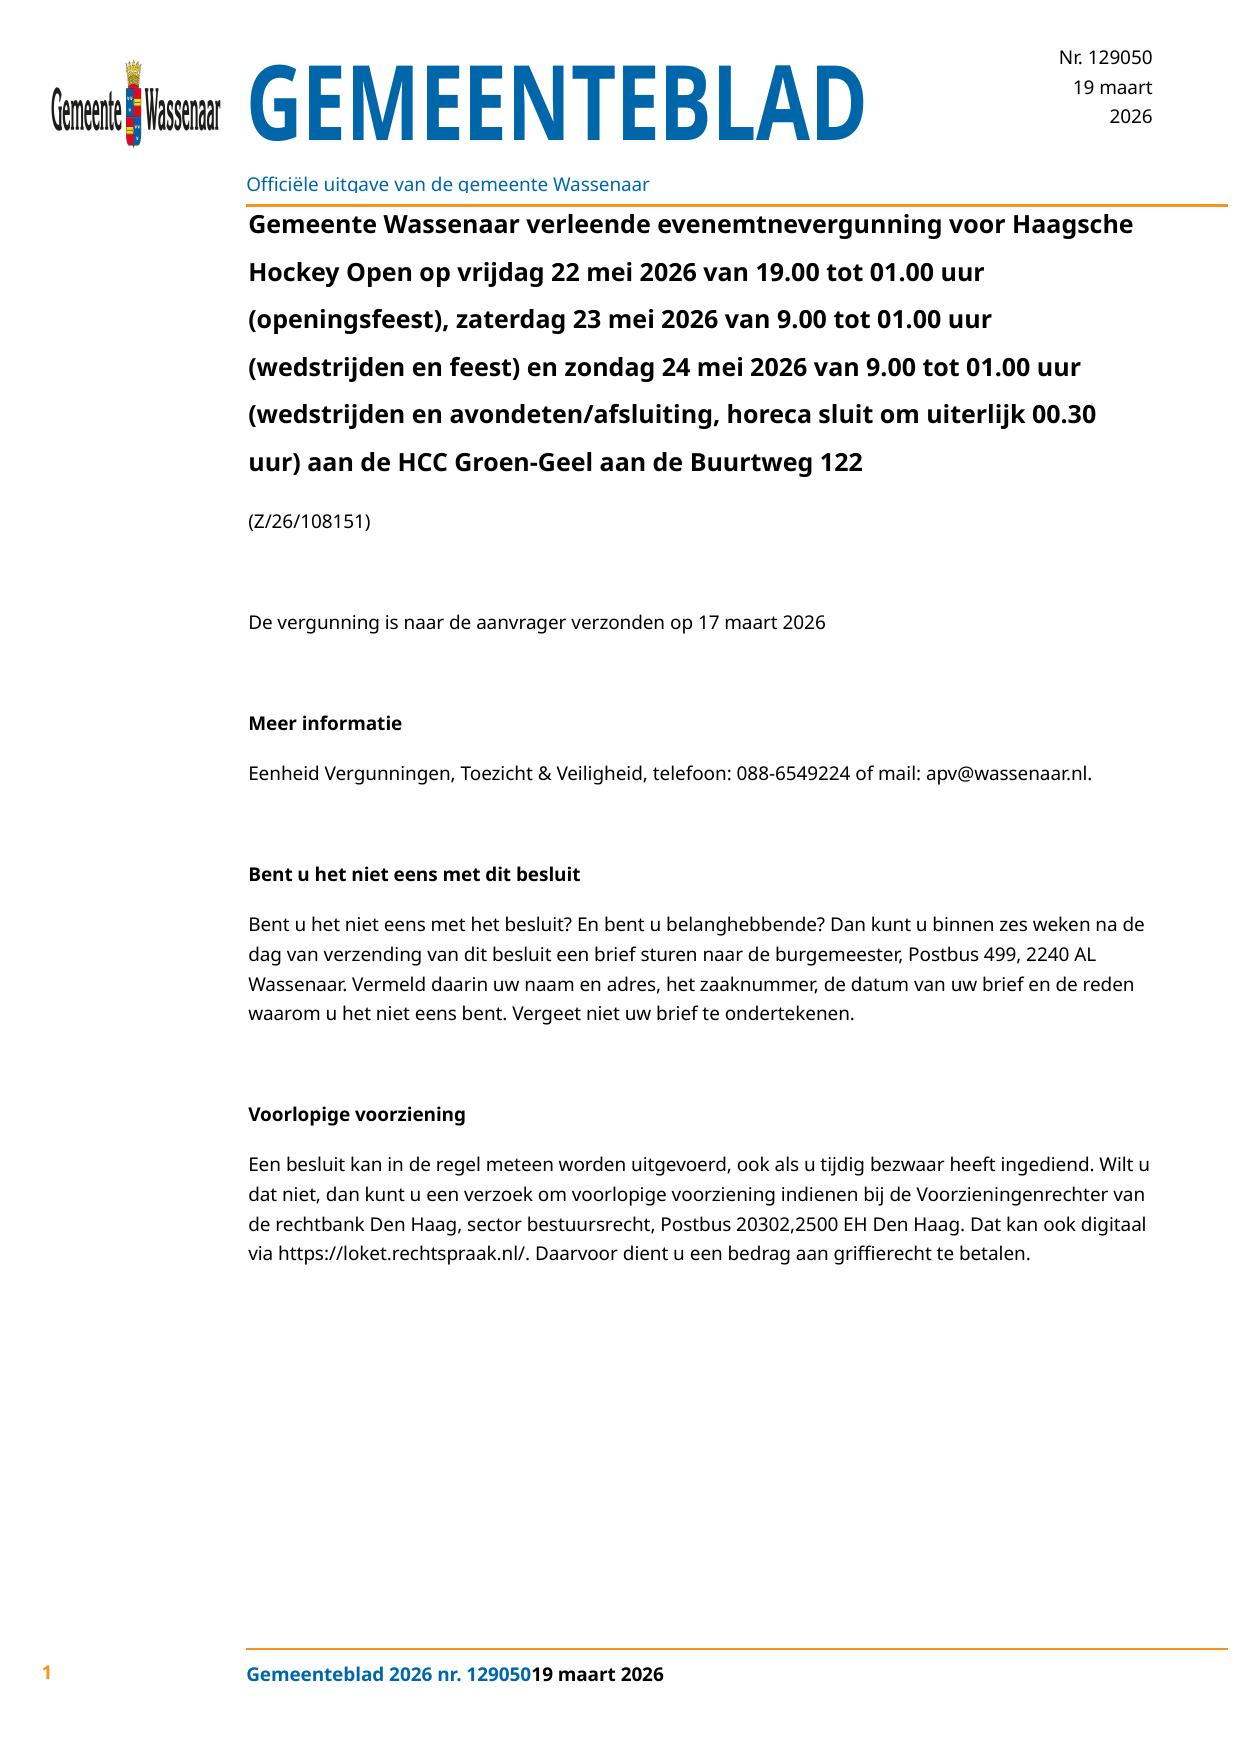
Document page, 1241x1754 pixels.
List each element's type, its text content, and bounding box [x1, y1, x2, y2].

text Gemeente Wassenaar verleende evenemtnevergunning voor Haagsche Hockey Open op vrijdag 22 mei 2026 van 19.00 tot 01.00 uur (openingsfeest), zaterdag 23 mei 2026 van 9.00 tot 01.00 uur (wedstrijden en feest) en zondag 24 mei 2026 van 9.00 tot 01.00 uur (wedstrijden en avondeten/afsluiting, horeca sluit om uiterlijk 00.30 uur) aan de HCC Groen-Geel aan de Buurtweg 122 [248, 207, 1152, 479]
text De vergunning is naar de aanvrager verzonden op 17 maart 2026 [248, 609, 1152, 635]
text Voorlopige voorziening [248, 1101, 1152, 1127]
text Meer informatie [248, 710, 1152, 736]
text Een besluit kan in de regel meteen worden uitgevoerd, ook als u tijdig bezwaar heeft ingediend. Wilt u dat niet, dan kunt u een verzoek om voorlopige voorziening indienen bij de Voorzieningenrechter van de rechtbank Den Haag, sector bestuursrecht, Postbus 20302,2500 EH Den Haag. Dat kan ook digitaal via https://loket.rechtspraak.nl/. Daarvoor dient u een bedrag aan griffierecht te betalen. [248, 1152, 1152, 1266]
text (Z/26/108151) [248, 508, 1152, 534]
text Eenheid Vergunningen, Toezicht & Veiligheid, telefoon: 088-6549224 of mail: apv@wassenaar.nl. [248, 760, 1152, 786]
text Bent u het niet eens met het besluit? En bent u belanghebbende? Dan kunt u binnen zes weken na de dag van verzending van dit besluit een brief sturen naar de burgemeester, Postbus 499, 2240 AL Wassenaar. Vermeld daarin uw naam en adres, het zaaknummer, de datum van uw brief en de reden waarom u het niet eens bent. Vergeet niet uw brief te ondertekenen. [248, 912, 1152, 1026]
text Bent u het niet eens met dit besluit [248, 861, 1152, 887]
picture [41, 47, 231, 172]
